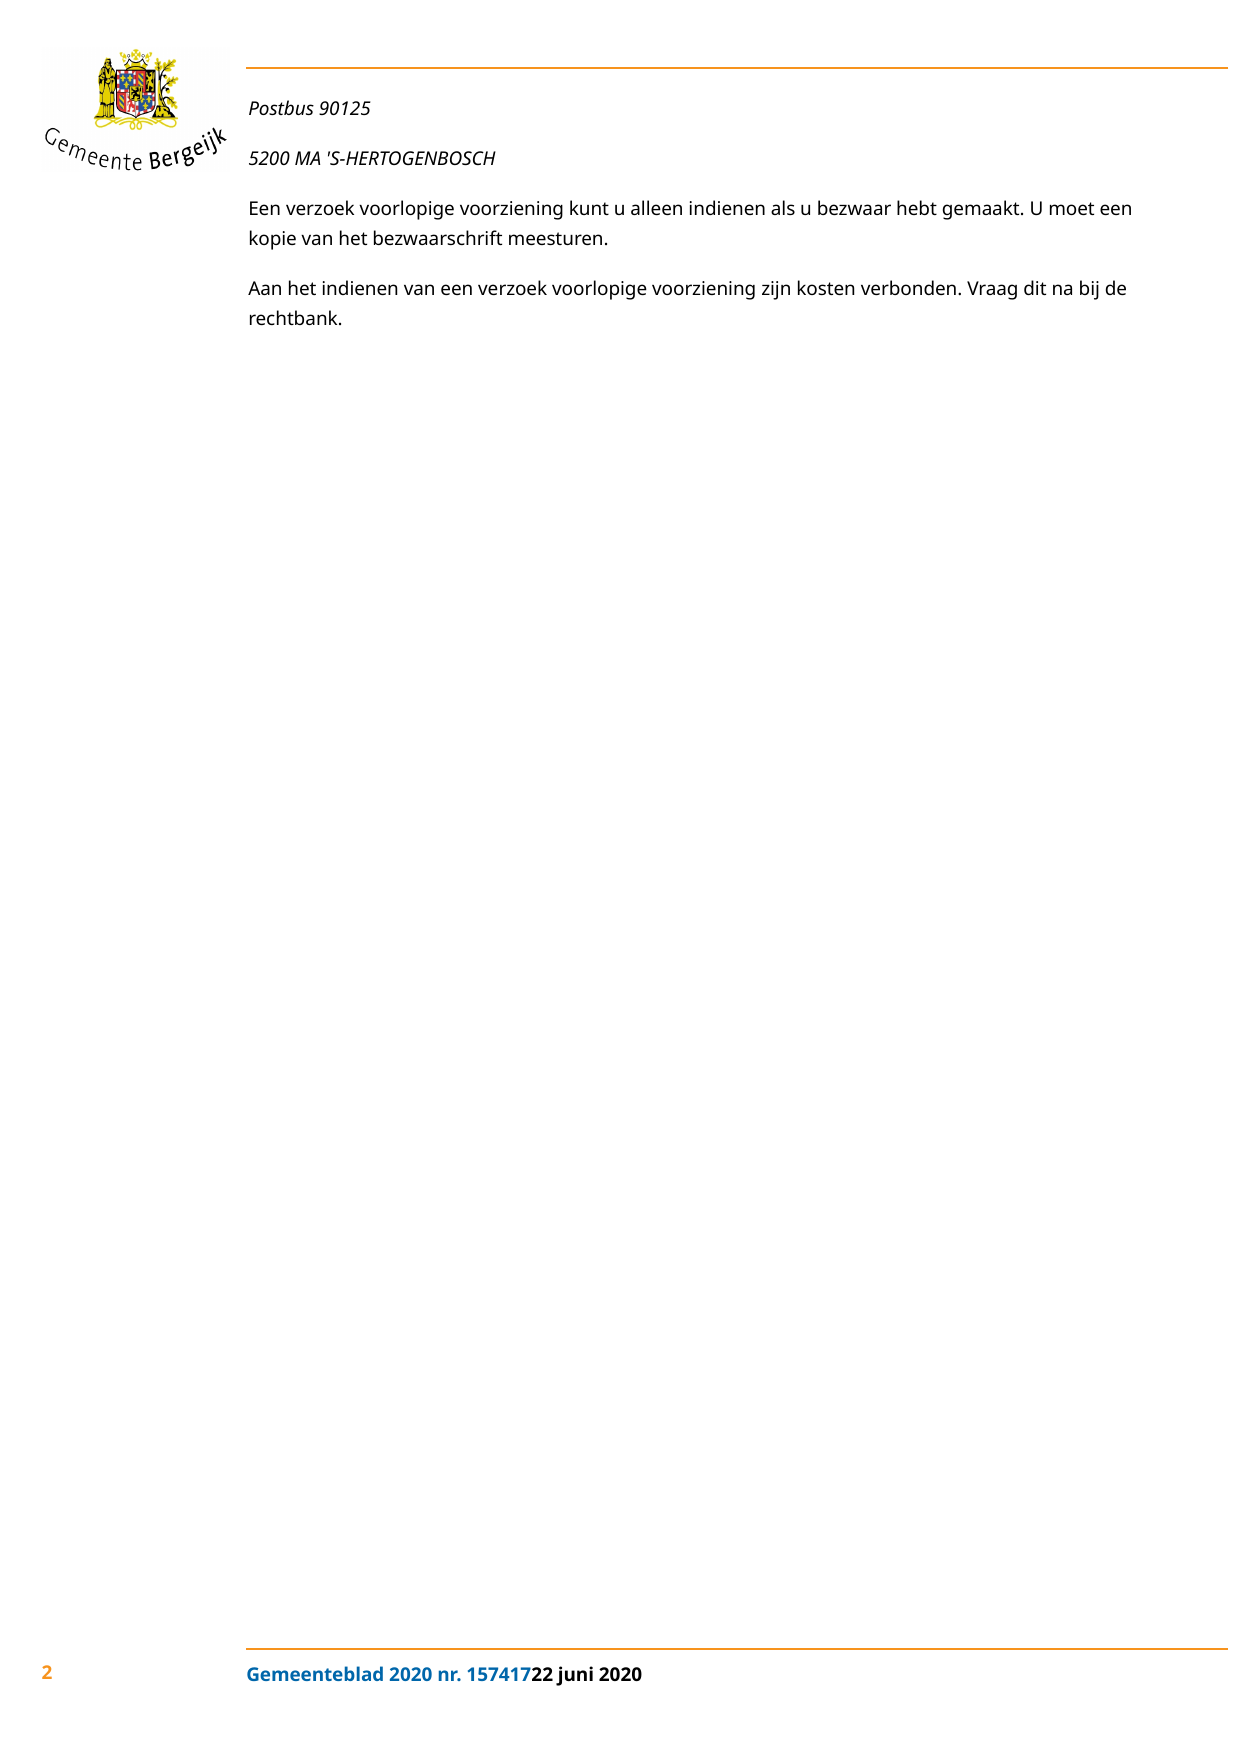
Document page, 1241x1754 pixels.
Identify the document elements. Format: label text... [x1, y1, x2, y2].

text Aan het indienen van een verzoek voorlopige voorziening zijn kosten verbonden. Vraag dit na bij de rechtbank. [248, 276, 1152, 331]
text 5200 MA 'S-HERTOGENBOSCH [248, 145, 1152, 171]
text Postbus 90125 [248, 95, 1152, 121]
text Een verzoek voorlopige voorziening kunt u alleen indienen als u bezwaar hebt gemaakt. U moet een kopie van het bezwaarschrift meesturen. [248, 196, 1152, 251]
picture [41, 47, 231, 172]
